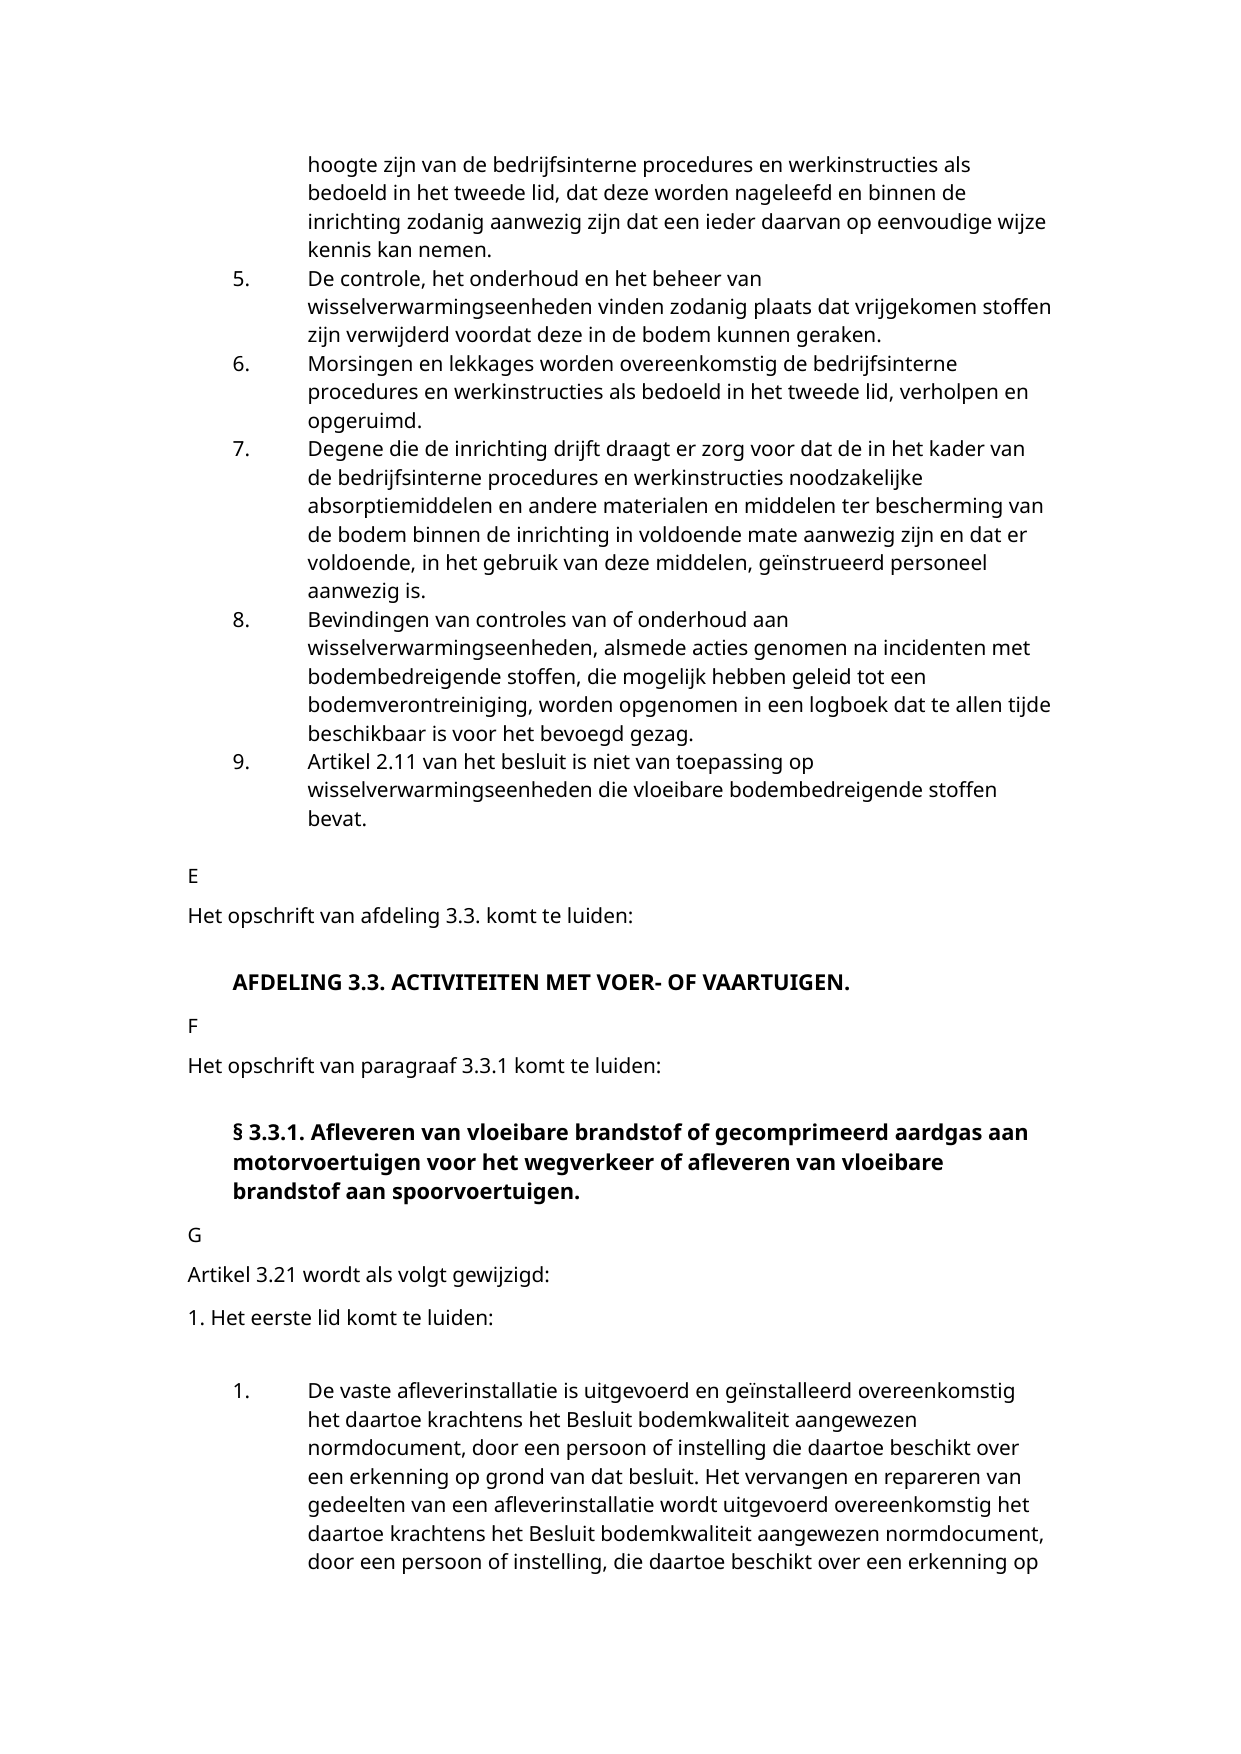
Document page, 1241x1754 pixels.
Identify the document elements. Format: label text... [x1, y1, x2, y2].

text E [187, 862, 1053, 889]
list De vaste afleverinstallatie is uitgevoerd en geïnstalleerd overeenkomstig het daartoe krachtens het Besluit bodemkwaliteit aangewezen normdocument, door een persoon of instelling die daartoe beschikt over een erkenning op grond van dat besluit. Het vervangen en repareren van gedeelten van een afleverinstallatie wordt uitgevoerd overeenkomstig het daartoe krachtens het Besluit bodemkwaliteit aangewezen normdocument, door een persoon of instelling, die daartoe beschikt over een erkenning op [232, 1377, 1053, 1576]
text Artikel 3.21 wordt als volgt gewijzigd: [187, 1260, 1053, 1288]
text Het opschrift van afdeling 3.3. komt te luiden: [187, 901, 1053, 930]
text G [187, 1221, 1053, 1248]
subtitle § 3.3.1. Afleveren van vloeibare brandstof of gecomprimeerd aardgas aan motorvoertuigen voor het wegverkeer of afleveren van vloeibare brandstof aan spoorvoertuigen. [232, 1117, 1053, 1206]
list De controle, het onderhoud en het beheer van wisselverwarmingseenheden vinden zodanig plaats dat vrijgekomen stoffen zijn verwijderd voordat deze in de bodem kunnen geraken. [232, 264, 1053, 349]
list Bevindingen van controles van of onderhoud aan wisselverwarmingseenheden, alsmede acties genomen na incidenten met bodembedreigende stoffen, die mogelijk hebben geleid tot een bodemverontreiniging, worden opgenomen in een logboek dat te allen tijde beschikbaar is voor het bevoegd gezag. [232, 605, 1053, 747]
subtitle AFDELING 3.3. ACTIVITEITEN MET VOER- OF VAARTUIGEN. [232, 967, 1053, 997]
text F [187, 1012, 1053, 1039]
list Degene die de inrichting drijft draagt er zorg voor dat de in het kader van de bedrijfsinterne procedures en werkinstructies noodzakelijke absorptiemiddelen en andere materialen en middelen ter bescherming van de bodem binnen de inrichting in voldoende mate aanwezig zijn en dat er voldoende, in het gebruik van deze middelen, geïnstrueerd personeel aanwezig is. [232, 434, 1053, 605]
list Morsingen en lekkages worden overeenkomstig de bedrijfsinterne procedures en werkinstructies als bedoeld in het tweede lid, verholpen en opgeruimd. [232, 349, 1053, 434]
text Het opschrift van paragraaf 3.3.1 komt te luiden: [187, 1051, 1053, 1079]
list hoogte zijn van de bedrijfsinterne procedures en werkinstructies als bedoeld in het tweede lid, dat deze worden nageleefd en binnen de inrichting zodanig aanwezig zijn dat een ieder daarvan op eenvoudige wijze kennis kan nemen. [232, 150, 1053, 264]
text 1. Het eerste lid komt te luiden: [187, 1303, 1053, 1332]
list Artikel 2.11 van het besluit is niet van toepassing op wisselverwarmingseenheden die vloeibare bodembedreigende stoffen bevat. [232, 747, 1053, 832]
